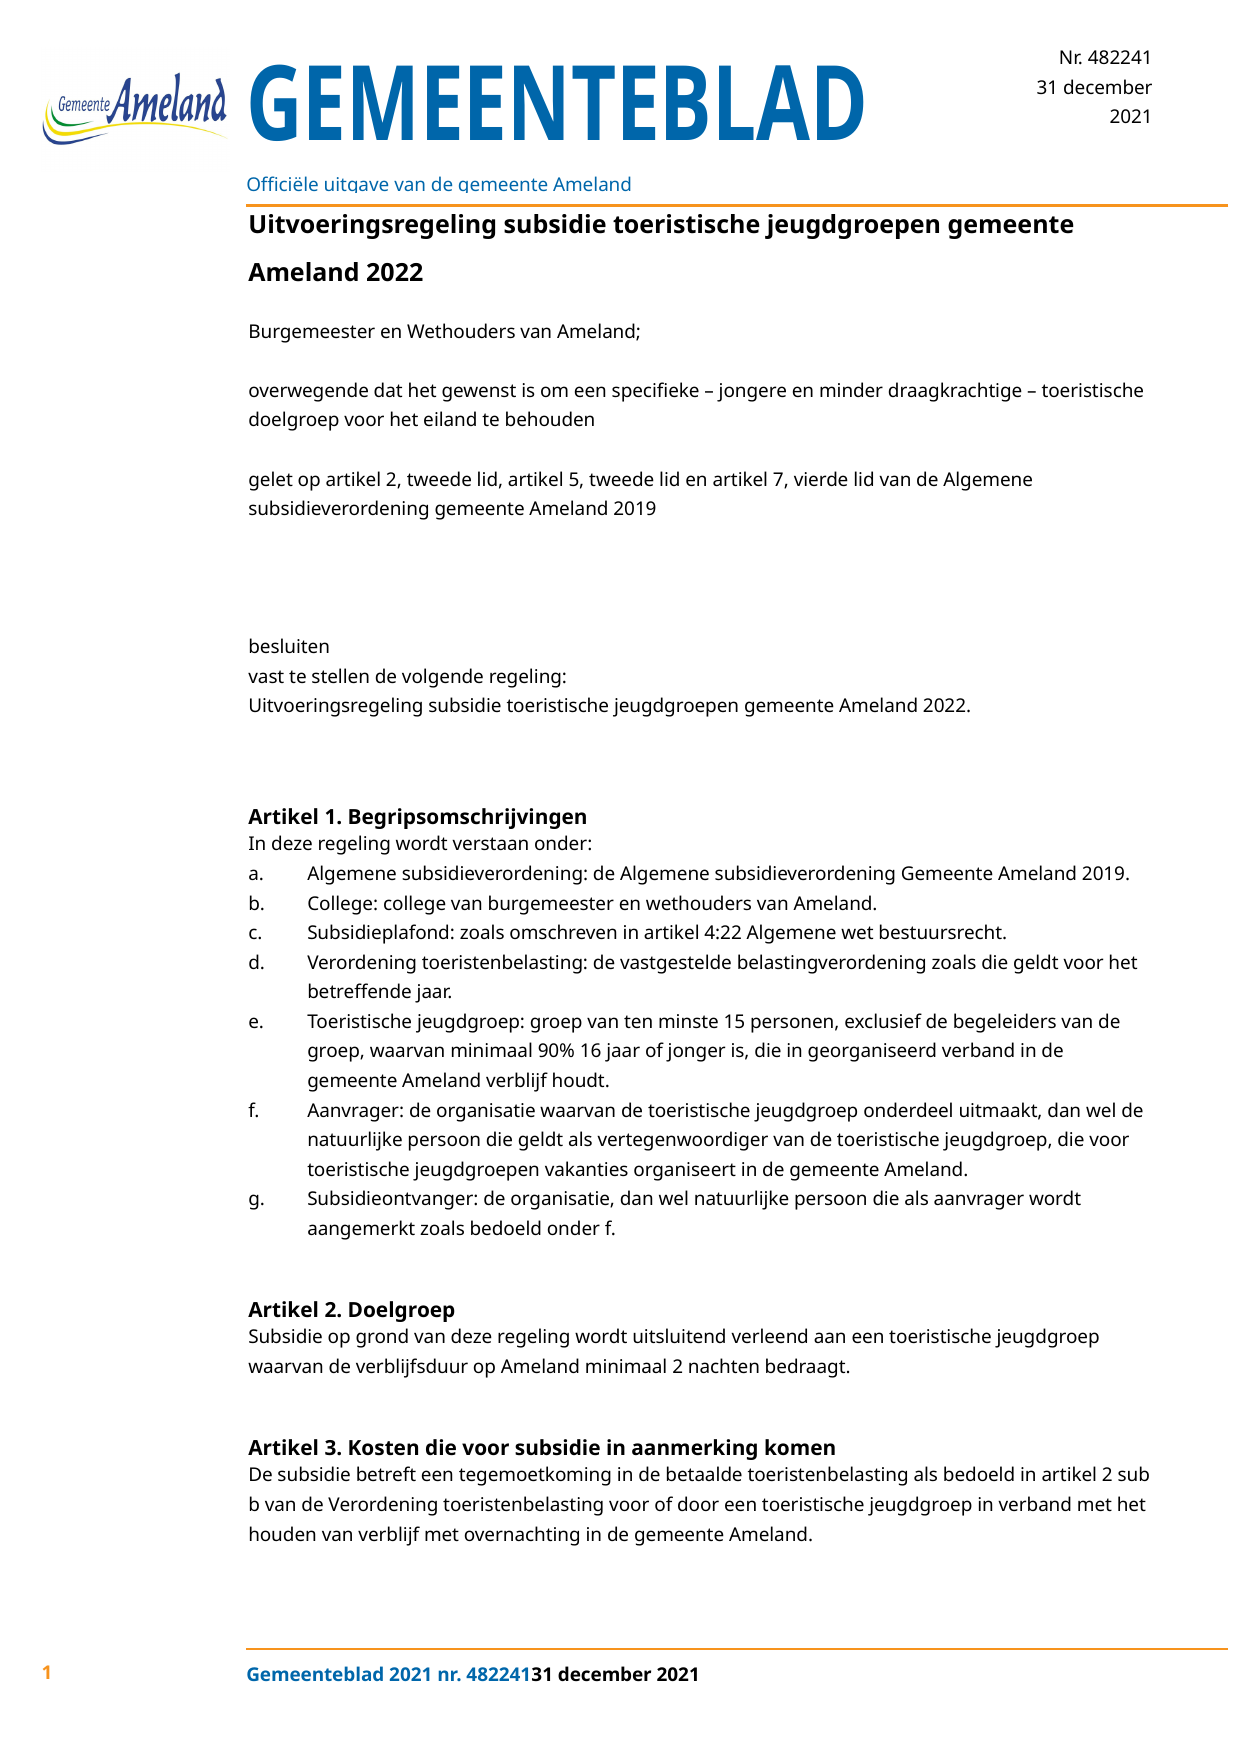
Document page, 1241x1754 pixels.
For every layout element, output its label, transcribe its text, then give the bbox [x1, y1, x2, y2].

list Toeristische jeugdgroep: groep van ten minste 15 personen, exclusief de begeleiders van de groep, waarvan minimaal 90% 16 jaar of jonger is, die in georganiseerd verband in de gemeente Ameland verblijf houdt. [248, 1008, 1152, 1093]
text Artikel 3. Kosten die voor subsidie in aanmerking komen [248, 1433, 1152, 1462]
text Uitvoeringsregeling subsidie toeristische jeugdgroepen gemeente Ameland 2022. [248, 693, 1152, 718]
list College: college van burgemeester en wethouders van Ameland. [248, 890, 1152, 916]
text Artikel 1. Begripsomschrijvingen [248, 802, 1152, 831]
text Artikel 2. Doelgroep [248, 1295, 1152, 1324]
list Subsidieontvanger: de organisatie, dan wel natuurlijke persoon die als aanvrager wordt aangemerkt zoals bedoeld onder f. [248, 1186, 1152, 1241]
text In deze regeling wordt verstaan onder: [248, 831, 1152, 856]
list Aanvrager: de organisatie waarvan de toeristische jeugdgroep onderdeel uitmaakt, dan wel de natuurlijke persoon die geldt als vertegenwoordiger van de toeristische jeugdgroep, die voor toeristische jeugdgroepen vakanties organiseert in de gemeente Ameland. [248, 1097, 1152, 1182]
text Subsidie op grond van deze regeling wordt uitsluitend verleend aan een toeristische jeugdgroep waarvan de verblijfsduur op Ameland minimaal 2 nachten bedraagt. [248, 1324, 1152, 1379]
list Verordening toeristenbelasting: de vastgestelde belastingverordening zoals die geldt voor het betreffende jaar. [248, 949, 1152, 1004]
text Uitvoeringsregeling subsidie toeristische jeugdgroepen gemeente Ameland 2022 [248, 207, 1152, 288]
text besluiten [248, 633, 1152, 659]
list Algemene subsidieverordening: de Algemene subsidieverordening Gemeente Ameland 2019. [248, 860, 1152, 886]
text vast te stellen de volgende regeling: [248, 663, 1152, 689]
text gelet op artikel 2, tweede lid, artikel 5, tweede lid en artikel 7, vierde lid van de Algemene subsidieverordening gemeente Ameland 2019 [248, 466, 1152, 521]
list Subsidieplafond: zoals omschreven in artikel 4:22 Algemene wet bestuursrecht. [248, 919, 1152, 945]
picture [41, 47, 231, 172]
text De subsidie betreft een tegemoetkoming in de betaalde toeristenbelasting als bedoeld in artikel 2 sub b van de Verordening toeristenbelasting voor of door een toeristische jeugdgroep in verband met het houden van verblijf met overnachting in de gemeente Ameland. [248, 1462, 1152, 1547]
text overwegende dat het gewenst is om een specifieke – jongere en minder draagkrachtige – toeristische doelgroep voor het eiland te behouden [248, 377, 1152, 432]
text Burgemeester en Wethouders van Ameland; [248, 318, 1152, 344]
